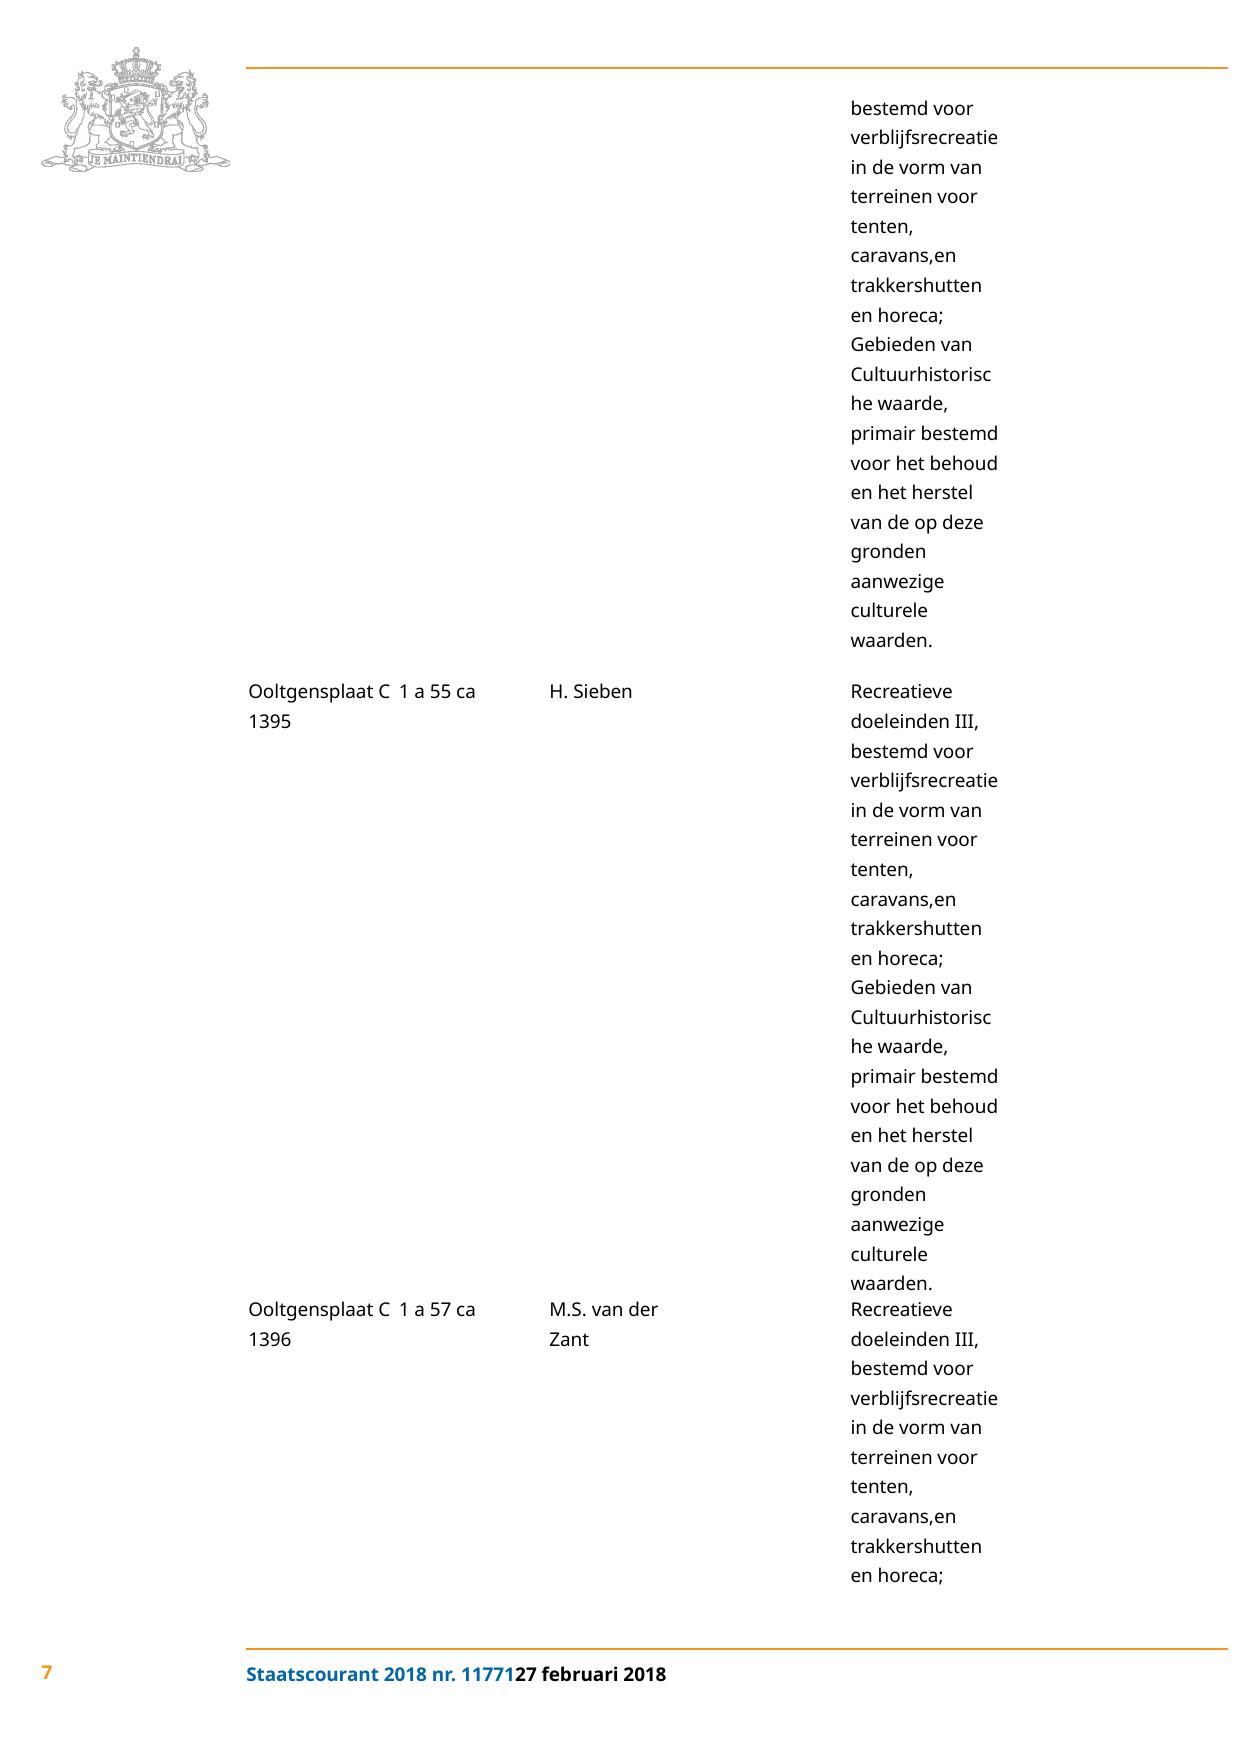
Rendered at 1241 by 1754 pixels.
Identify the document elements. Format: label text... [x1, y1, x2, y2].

table_cell Ooltgensplaat C 1396 [248, 1296, 398, 1588]
table_cell bestemd voor verblijfsrecreatie in de vorm van terreinen voor tenten, caravans,en trakkershutten en horeca; Gebieden van Cultuurhistorische waarde, primair bestemd voor het behoud en het herstel van de op deze gronden aanwezige culturele waarden. [850, 95, 1001, 653]
table_cell [248, 653, 398, 679]
table_cell [700, 1296, 850, 1588]
table_cell H. Sieben [549, 679, 700, 1296]
table_cell [1001, 679, 1152, 1296]
table_cell 1 a 57 ca [399, 1296, 549, 1588]
table_cell [1001, 1296, 1152, 1588]
table_cell [700, 679, 850, 1296]
table_cell M.S. van der Zant [549, 1296, 700, 1588]
table_cell Recreatieve doeleinden III, bestemd voor verblijfsrecreatie in de vorm van terreinen voor tenten, caravans,en trakkershutten en horeca; Gebieden van Cultuurhistorische waarde, primair bestemd voor het behoud en het herstel van de op deze gronden aanwezige culturele waarden. [850, 679, 1001, 1296]
table_cell 1 a 55 ca [399, 679, 549, 1296]
table_cell [399, 95, 549, 653]
table_cell Recreatieve doeleinden III, bestemd voor verblijfsrecreatie in de vorm van terreinen voor tenten, caravans,en trakkershutten en horeca; [850, 1296, 1001, 1588]
picture [41, 47, 231, 172]
table_cell [1001, 95, 1152, 653]
table_cell Ooltgensplaat C 1395 [248, 679, 398, 1296]
table_cell [700, 95, 850, 653]
table_cell [248, 95, 398, 653]
table_cell [549, 95, 700, 653]
